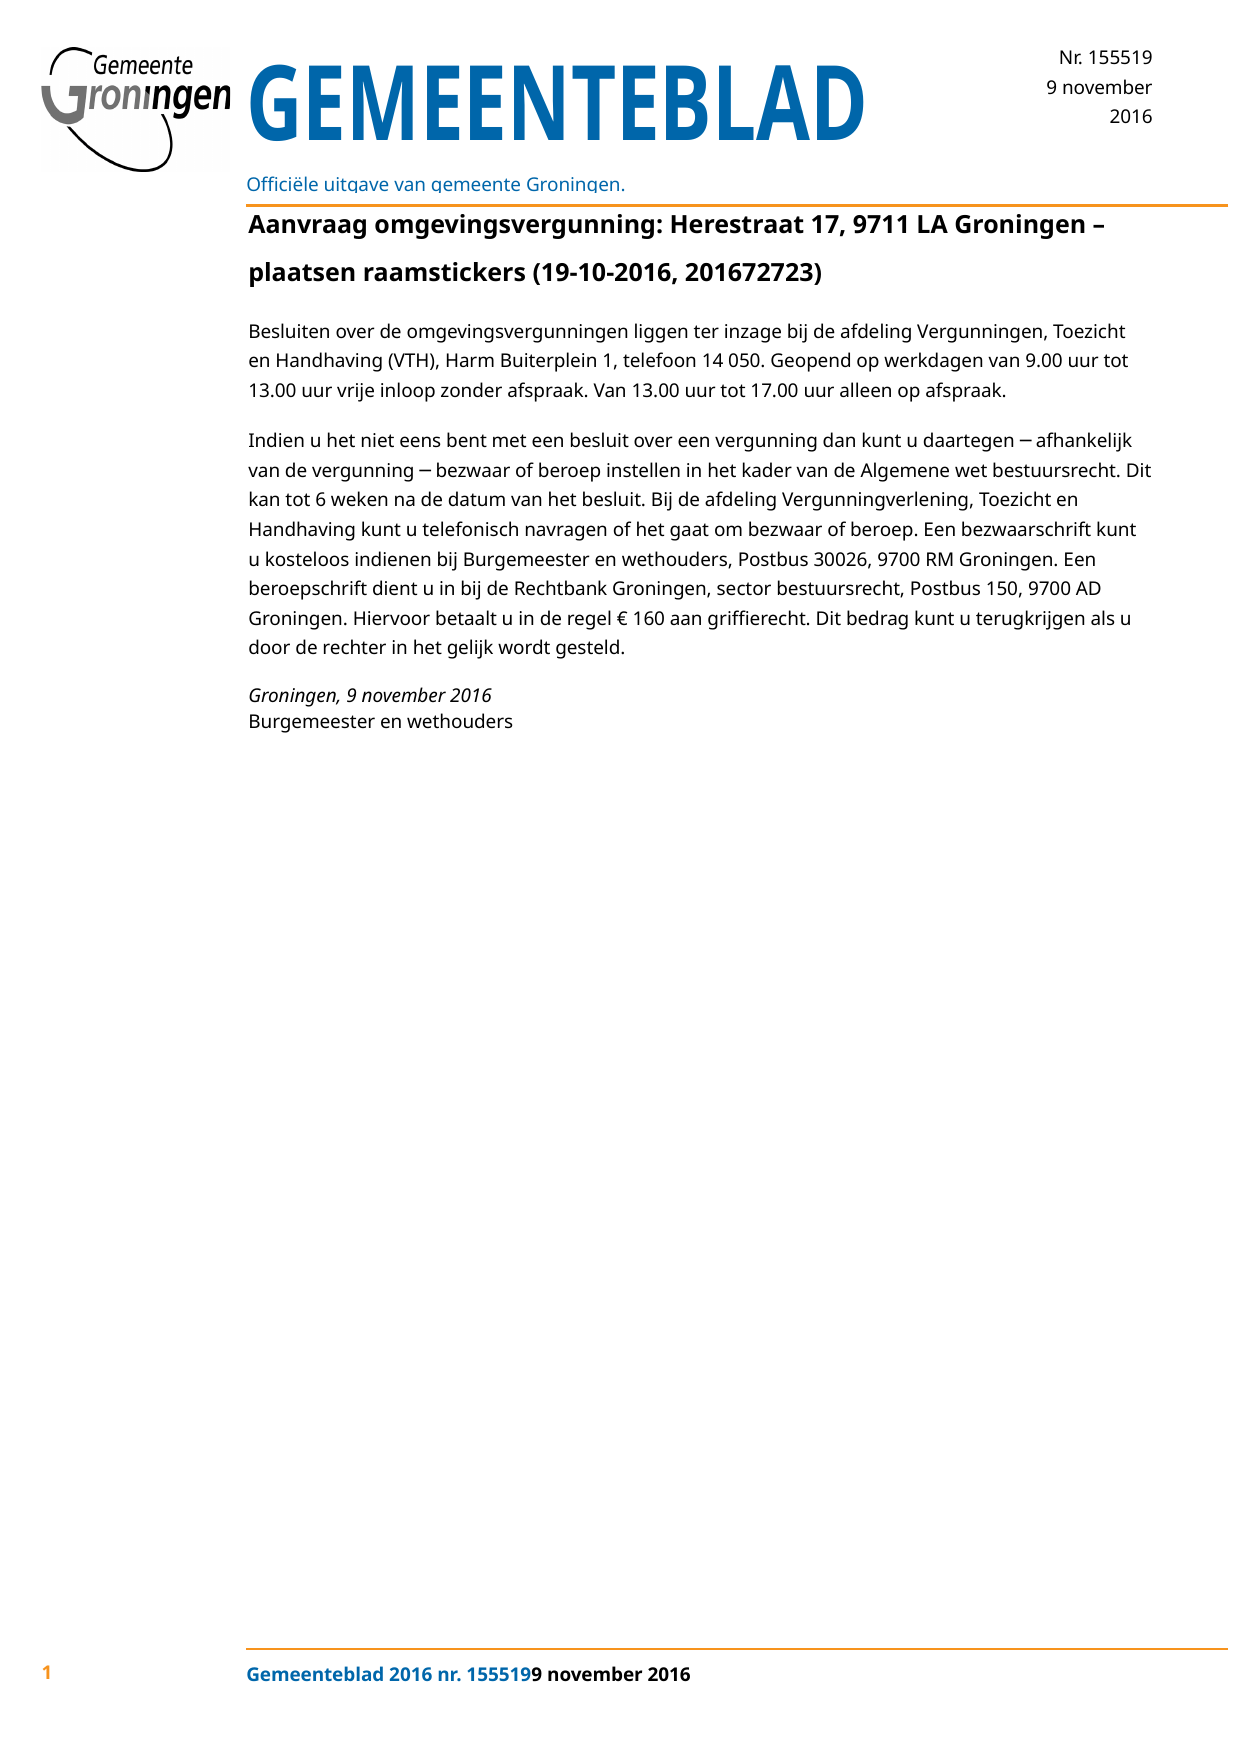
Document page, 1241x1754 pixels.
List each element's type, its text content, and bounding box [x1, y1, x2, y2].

text Besluiten over de omgevingsvergunningen liggen ter inzage bij de afdeling Vergunningen, Toezicht en Handhaving (VTH), Harm Buiterplein 1, telefoon 14 050. Geopend op werkdagen van 9.00 uur tot 13.00 uur vrije inloop zonder afspraak. Van 13.00 uur tot 17.00 uur alleen op afspraak. [248, 318, 1152, 403]
text Burgemeester en wethouders [248, 708, 1152, 734]
picture [41, 47, 231, 172]
text Aanvraag omgevingsvergunning: Herestraat 17, 9711 LA Groningen – plaatsen raamstickers (19-10-2016, 201672723) [248, 207, 1152, 288]
text Groningen, 9 november 2016 [248, 682, 1152, 708]
text Indien u het niet eens bent met een besluit over een vergunning dan kunt u daartegen ─ afhankelijk van de vergunning ─ bezwaar of beroep instellen in het kader van de Algemene wet bestuursrecht. Dit kan tot 6 weken na de datum van het besluit. Bij de afdeling Vergunningverlening, Toezicht en Handhaving kunt u telefonisch navragen of het gaat om bezwaar of beroep. Een bezwaarschrift kunt u kosteloos indienen bij Burgemeester en wethouders, Postbus 30026, 9700 RM Groningen. Een beroepschrift dient u in bij de Rechtbank Groningen, sector bestuursrecht, Postbus 150, 9700 AD Groningen. Hiervoor betaalt u in de regel € 160 aan griffierecht. Dit bedrag kunt u terugkrijgen als u door de rechter in het gelijk wordt gesteld. [248, 427, 1152, 660]
